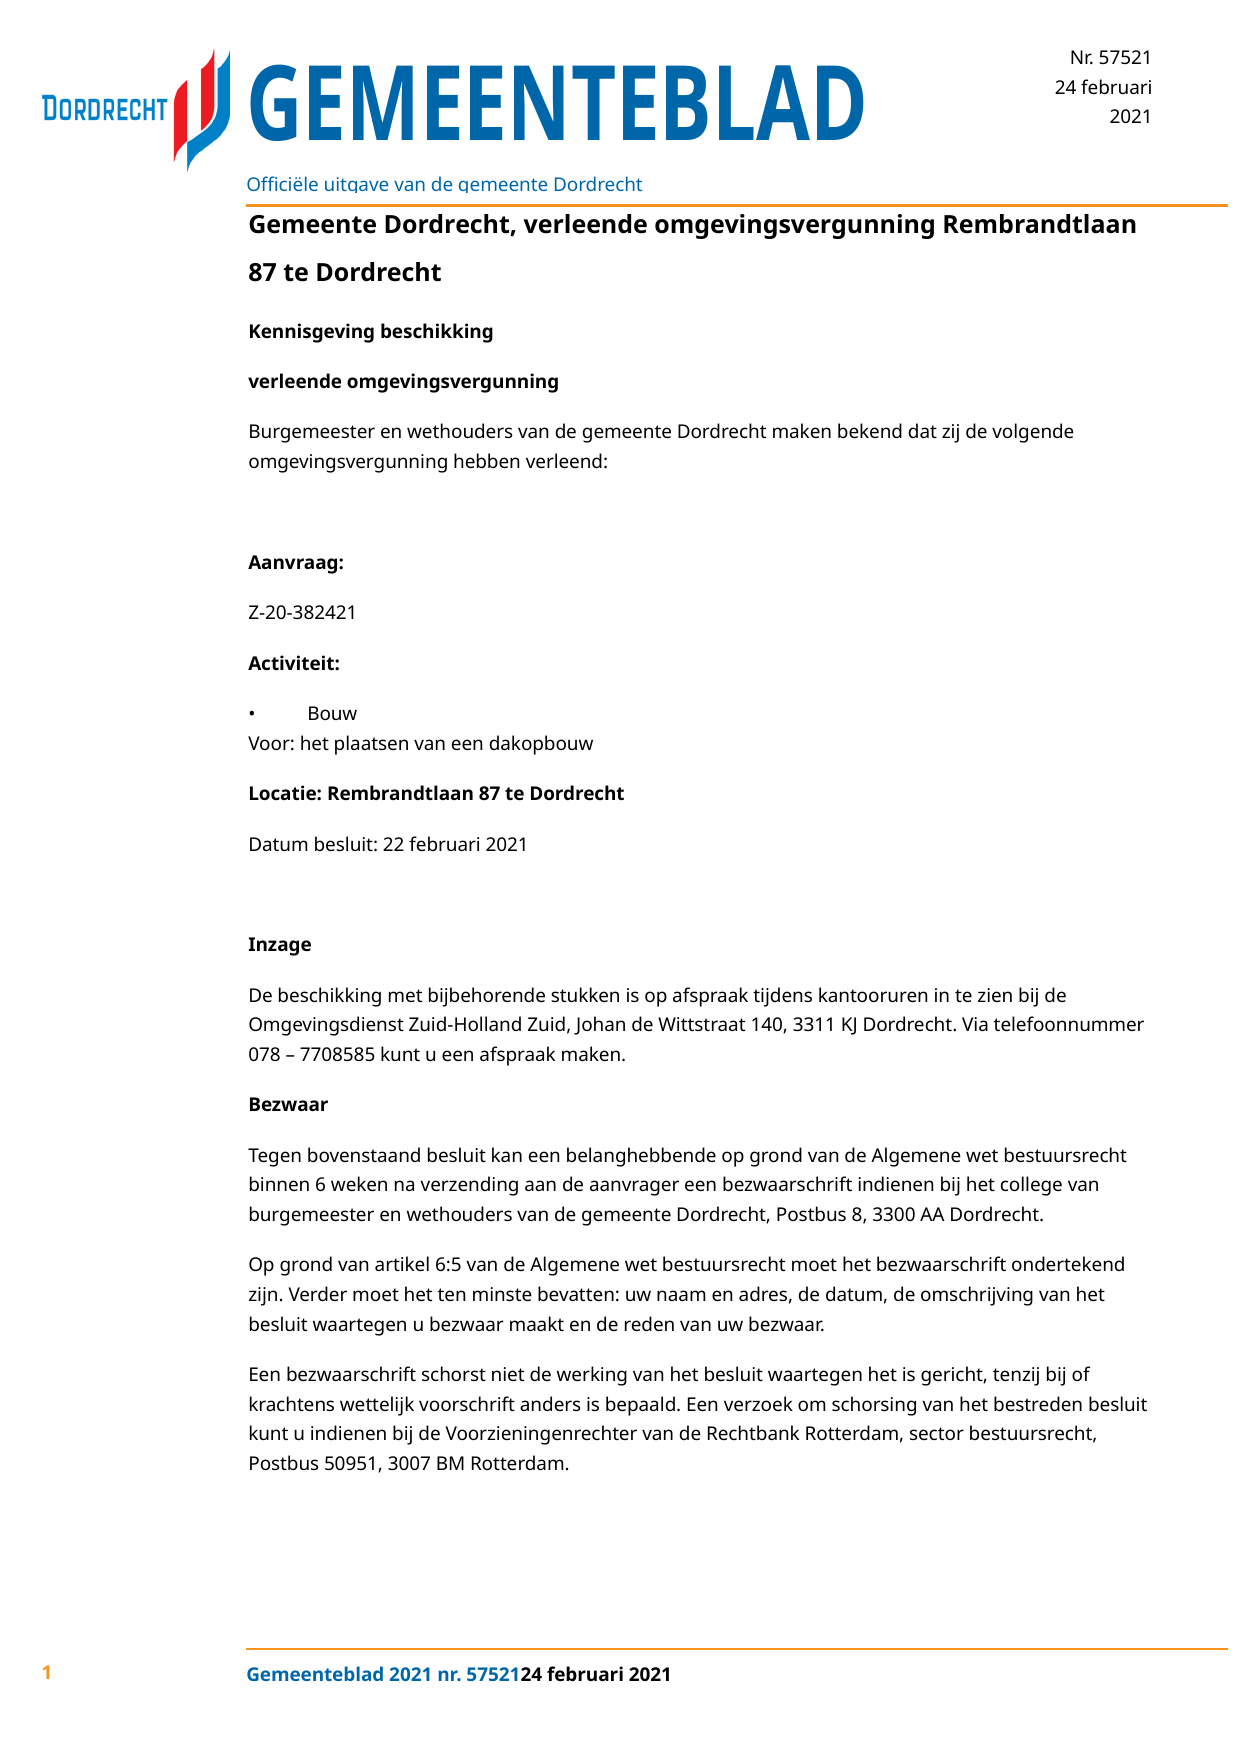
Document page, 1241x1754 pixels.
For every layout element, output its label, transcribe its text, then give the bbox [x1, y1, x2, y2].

text Gemeente Dordrecht, verleende omgevingsvergunning Rembrandtlaan 87 te Dordrecht [248, 207, 1152, 288]
text De beschikking met bijbehorende stukken is op afspraak tijdens kantooruren in te zien bij de Omgevingsdienst Zuid-Holland Zuid, Johan de Wittstraat 140, 3311 KJ Dordrecht. Via telefoonnummer 078 – 7708585 kunt u een afspraak maken. [248, 982, 1152, 1067]
text Activiteit: [248, 650, 1152, 676]
picture [41, 47, 231, 172]
text Datum besluit: 22 februari 2021 [248, 831, 1152, 857]
list Bouw [248, 700, 1152, 726]
text Burgemeester en wethouders van de gemeente Dordrecht maken bekend dat zij de volgende omgevingsvergunning hebben verleend: [248, 419, 1152, 474]
text Kennisgeving beschikking [248, 318, 1152, 344]
text verleende omgevingsvergunning [248, 368, 1152, 394]
text Op grond van artikel 6:5 van de Algemene wet bestuursrecht moet het bezwaarschrift ondertekend zijn. Verder moet het ten minste bevatten: uw naam en adres, de datum, de omschrijving van het besluit waartegen u bezwaar maakt en de reden van uw bezwaar. [248, 1252, 1152, 1337]
text Bezwaar [248, 1092, 1152, 1117]
text Voor: het plaatsen van een dakopbouw [248, 730, 1152, 756]
text Een bezwaarschrift schorst niet de werking van het besluit waartegen het is gericht, tenzij bij of krachtens wettelijk voorschrift anders is bepaald. Een verzoek om schorsing van het bestreden besluit kunt u indienen bij de Voorzieningenrechter van de Rechtbank Rotterdam, sector bestuursrecht, Postbus 50951, 3007 BM Rotterdam. [248, 1361, 1152, 1476]
text Aanvraag: [248, 549, 1152, 575]
text Locatie: Rembrandtlaan 87 te Dordrecht [248, 780, 1152, 806]
text Inzage [248, 932, 1152, 957]
text Z-20-382421 [248, 599, 1152, 625]
text Tegen bovenstaand besluit kan een belanghebbende op grond van de Algemene wet bestuursrecht binnen 6 weken na verzending aan de aanvrager een bezwaarschrift indienen bij het college van burgemeester en wethouders van de gemeente Dordrecht, Postbus 8, 3300 AA Dordrecht. [248, 1142, 1152, 1227]
